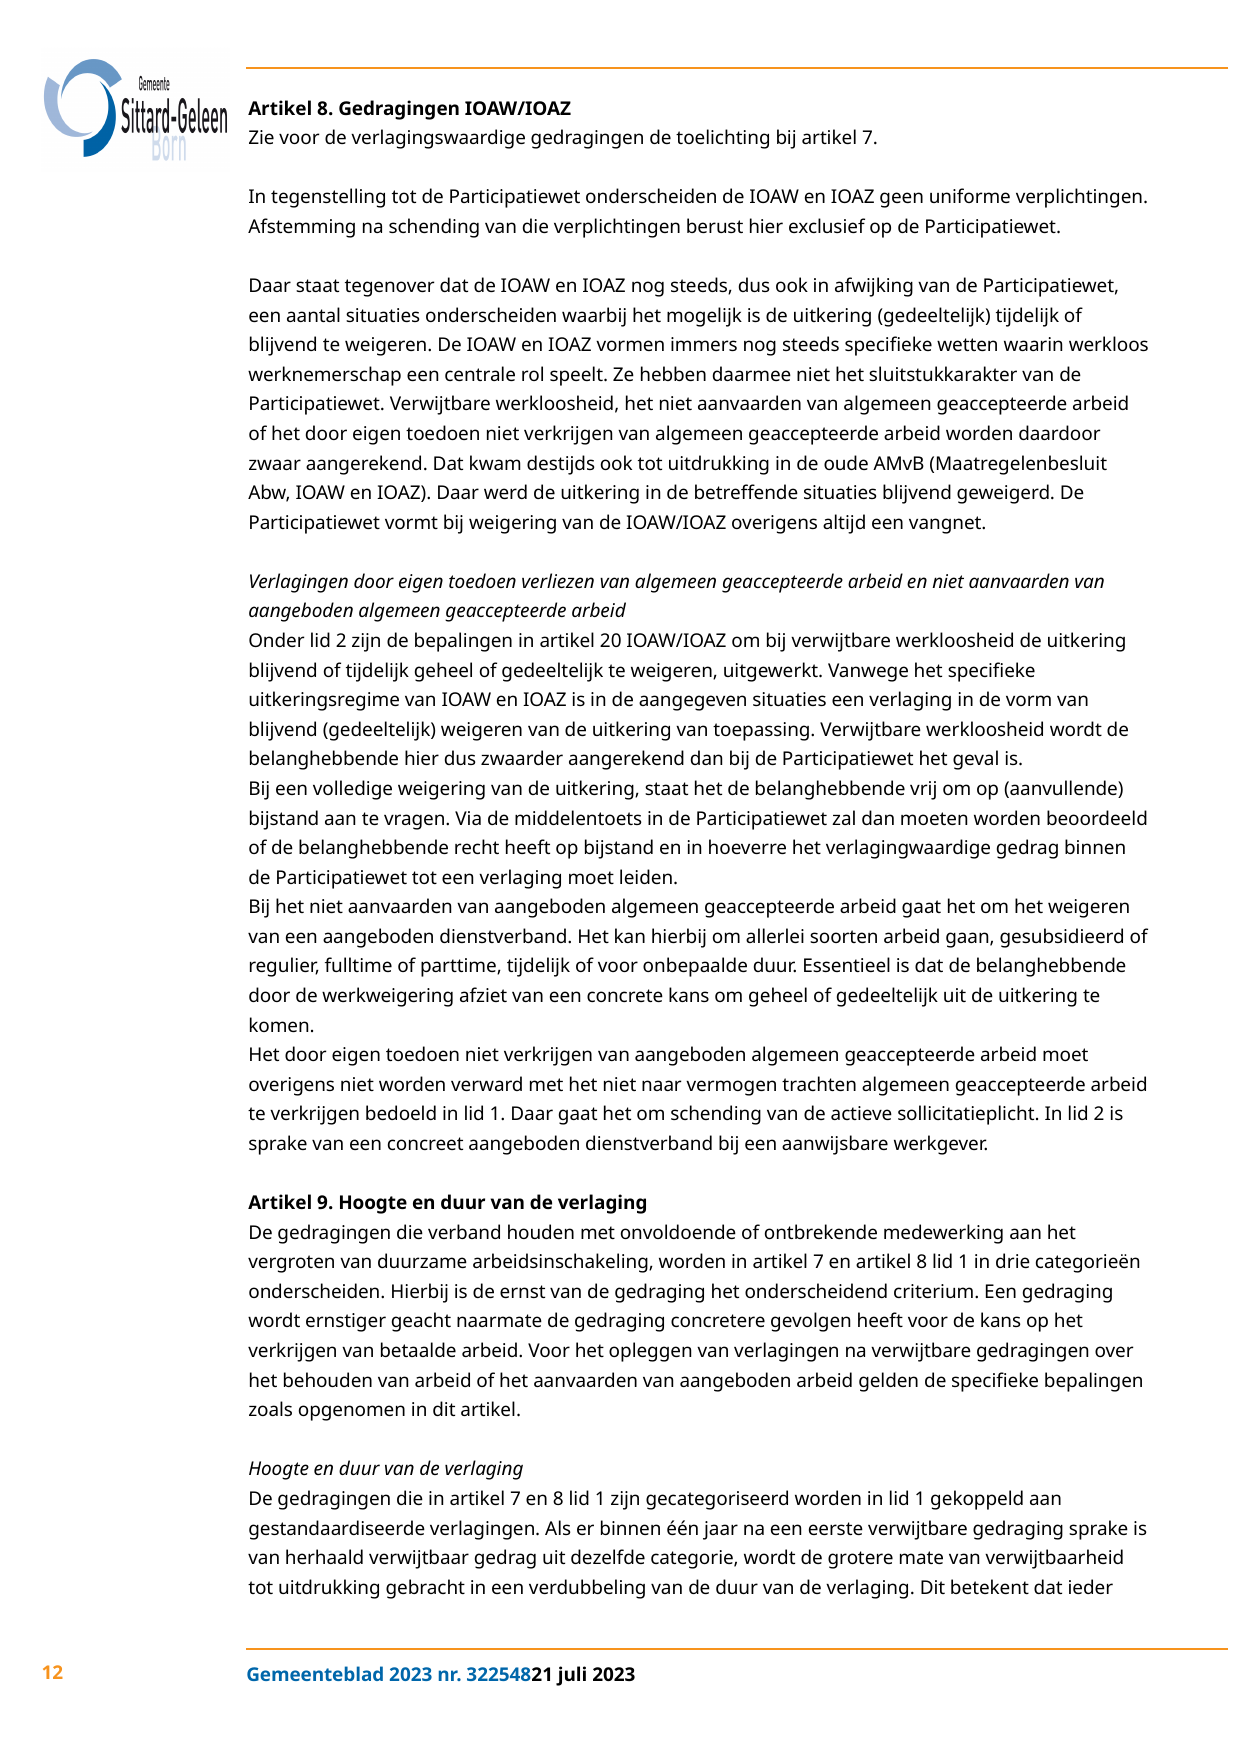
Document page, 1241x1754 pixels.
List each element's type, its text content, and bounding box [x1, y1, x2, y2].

text Zie voor de verlagingswaardige gedragingen de toelichting bij artikel 7. [248, 124, 1152, 150]
text Bij een volledige weigering van de uitkering, staat het de belanghebbende vrij om op (aanvullende) bijstand aan te vragen. Via de middelentoets in de Participatiewet zal dan moeten worden beoordeeld of de belanghebbende recht heeft op bijstand en in hoeverre het verlagingwaardige gedrag binnen de Participatiewet tot een verlaging moet leiden. [248, 775, 1152, 890]
text In tegenstelling tot de Participatiewet onderscheiden de IOAW en IOAZ geen uniforme verplichtingen. Afstemming na schending van die verplichtingen berust hier exclusief op de Participatiewet. [248, 183, 1152, 239]
picture [41, 47, 231, 172]
text De gedragingen die in artikel 7 en 8 lid 1 zijn gecategoriseerd worden in lid 1 gekoppeld aan gestandaardiseerde verlagingen. Als er binnen één jaar na een eerste verwijtbare gedraging sprake is van herhaald verwijtbaar gedrag uit dezelfde categorie, wordt de grotere mate van verwijtbaarheid tot uitdrukking gebracht in een verdubbeling van de duur van de verlaging. Dit betekent dat ieder [248, 1485, 1152, 1600]
text De gedragingen die verband houden met onvoldoende of ontbrekende medewerking aan het vergroten van duurzame arbeidsinschakeling, worden in artikel 7 en artikel 8 lid 1 in drie categorieën onderscheiden. Hierbij is de ernst van de gedraging het onderscheidend criterium. Een gedraging wordt ernstiger geacht naarmate de gedraging concretere gevolgen heeft voor de kans op het verkrijgen van betaalde arbeid. Voor het opleggen van verlagingen na verwijtbare gedragingen over het behouden van arbeid of het aanvaarden van aangeboden arbeid gelden de specifieke bepalingen zoals opgenomen in dit artikel. [248, 1219, 1152, 1422]
text Daar staat tegenover dat de IOAW en IOAZ nog steeds, dus ook in afwijking van de Participatiewet, een aantal situaties onderscheiden waarbij het mogelijk is de uitkering (gedeeltelijk) tijdelijk of blijvend te weigeren. De IOAW en IOAZ vormen immers nog steeds specifieke wetten waarin werkloos werknemerschap een centrale rol speelt. Ze hebben daarmee niet het sluitstukkarakter van de Participatiewet. Verwijtbare werkloosheid, het niet aanvaarden van algemeen geaccepteerde arbeid of het door eigen toedoen niet verkrijgen van algemeen geaccepteerde arbeid worden daardoor zwaar aangerekend. Dat kwam destijds ook tot uitdrukking in de oude AMvB (Maatregelenbesluit Abw, IOAW en IOAZ). Daar werd de uitkering in de betreffende situaties blijvend geweigerd. De Participatiewet vormt bij weigering van de IOAW/IOAZ overigens altijd een vangnet. [248, 272, 1152, 535]
text Hoogte en duur van de verlaging [248, 1456, 1152, 1481]
text Onder lid 2 zijn de bepalingen in artikel 20 IOAW/IOAZ om bij verwijtbare werkloosheid de uitkering blijvend of tijdelijk geheel of gedeeltelijk te weigeren, uitgewerkt. Vanwege het specifieke uitkeringsregime van IOAW en IOAZ is in de aangegeven situaties een verlaging in de vorm van blijvend (gedeeltelijk) weigeren van de uitkering van toepassing. Verwijtbare werkloosheid wordt de belanghebbende hier dus zwaarder aangerekend dan bij de Participatiewet het geval is. [248, 627, 1152, 771]
text Het door eigen toedoen niet verkrijgen van aangeboden algemeen geaccepteerde arbeid moet overigens niet worden verward met het niet naar vermogen trachten algemeen geaccepteerde arbeid te verkrijgen bedoeld in lid 1. Daar gaat het om schending van de actieve sollicitatieplicht. In lid 2 is sprake van een concreet aangeboden dienstverband bij een aanwijsbare werkgever. [248, 1041, 1152, 1156]
text Artikel 8. Gedragingen IOAW/IOAZ [248, 95, 1152, 121]
text Bij het niet aanvaarden van aangeboden algemeen geaccepteerde arbeid gaat het om het weigeren van een aangeboden dienstverband. Het kan hierbij om allerlei soorten arbeid gaan, gesubsidieerd of regulier, fulltime of parttime, tijdelijk of voor onbepaalde duur. Essentieel is dat de belanghebbende door de werkweigering afziet van een concrete kans om geheel of gedeeltelijk uit de uitkering te komen. [248, 893, 1152, 1038]
text Artikel 9. Hoogte en duur van de verlaging [248, 1189, 1152, 1215]
text Verlagingen door eigen toedoen verliezen van algemeen geaccepteerde arbeid en niet aanvaarden van aangeboden algemeen geaccepteerde arbeid [248, 568, 1152, 623]
